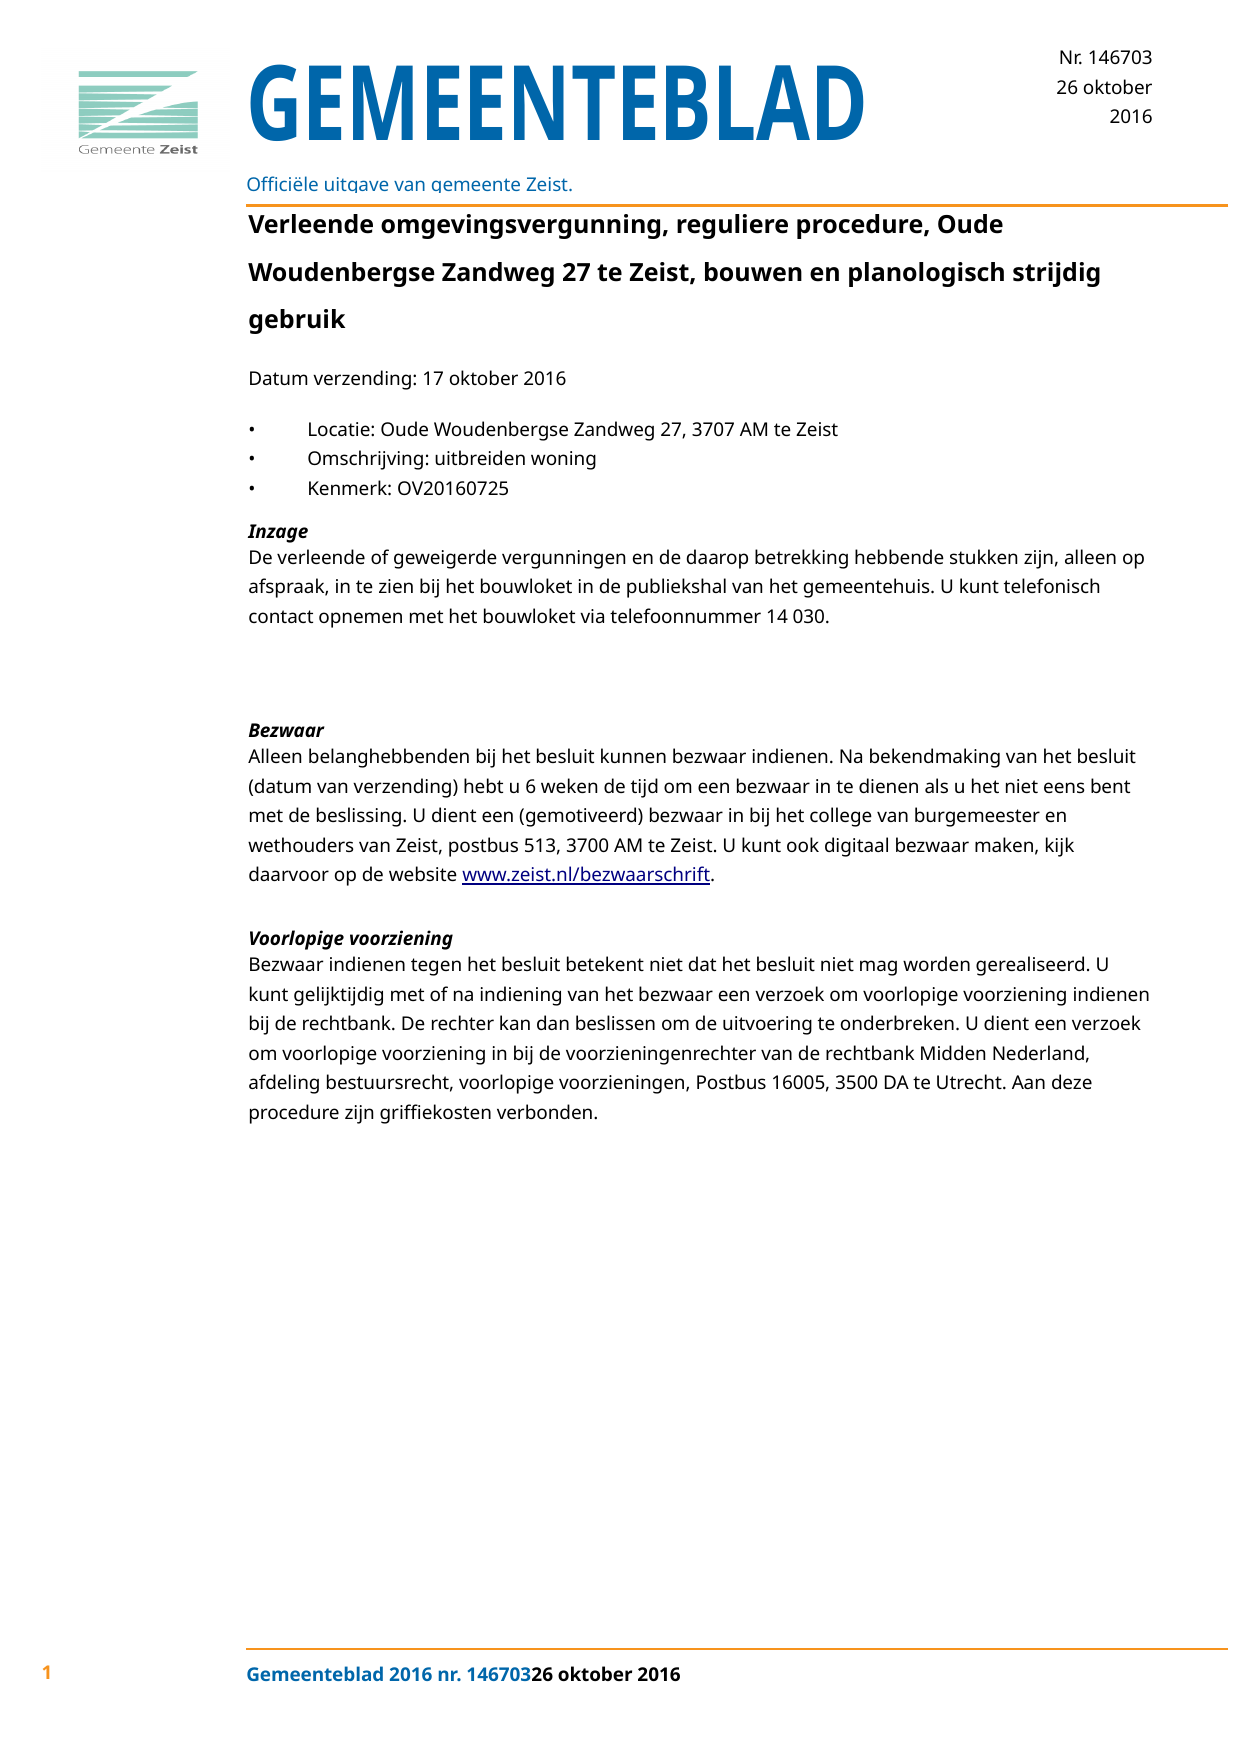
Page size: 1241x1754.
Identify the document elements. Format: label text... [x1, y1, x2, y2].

list Omschrijving: uitbreiden woning [248, 446, 1152, 471]
text Inzage [248, 518, 1152, 544]
text Verleende omgevingsvergunning, reguliere procedure, Oude Woudenbergse Zandweg 27 te Zeist, bouwen en planologisch strijdig gebruik [248, 207, 1152, 336]
list Kenmerk: OV20160725 [248, 475, 1152, 501]
text Bezwaar [248, 717, 1152, 743]
list Locatie: Oude Woudenbergse Zandweg 27, 3707 AM te Zeist [248, 416, 1152, 442]
text De verleende of geweigerde vergunningen en de daarop betrekking hebbende stukken zijn, alleen op afspraak, in te zien bij het bouwloket in de publiekshal van het gemeentehuis. U kunt telefonisch contact opnemen met het bouwloket via telefoonnummer 14 030. [248, 544, 1152, 629]
picture [41, 47, 231, 172]
text Alleen belanghebbenden bij het besluit kunnen bezwaar indienen. Na bekendmaking van het besluit (datum van verzending) hebt u 6 weken de tijd om een bezwaar in te dienen als u het niet eens bent met de beslissing. U dient een (gemotiveerd) bezwaar in bij het college van burgemeester en wethouders van Zeist, postbus 513, 3700 AM te Zeist. U kunt ook digitaal bezwaar maken, kijk daarvoor op de website www.zeist.nl/bezwaarschrift. [248, 743, 1152, 887]
text Datum verzending: 17 oktober 2016 [248, 366, 1152, 391]
text Bezwaar indienen tegen het besluit betekent niet dat het besluit niet mag worden gerealiseerd. U kunt gelijktijdig met of na indiening van het bezwaar een verzoek om voorlopige voorziening indienen bij de rechtbank. De rechter kan dan beslissen om de uitvoering te onderbreken. U dient een verzoek om voorlopige voorziening in bij de voorzieningenrechter van de rechtbank Midden Nederland, afdeling bestuursrecht, voorlopige voorzieningen, Postbus 16005, 3500 DA te Utrecht. Aan deze procedure zijn griffiekosten verbonden. [248, 951, 1152, 1125]
text Voorlopige voorziening [248, 926, 1152, 951]
